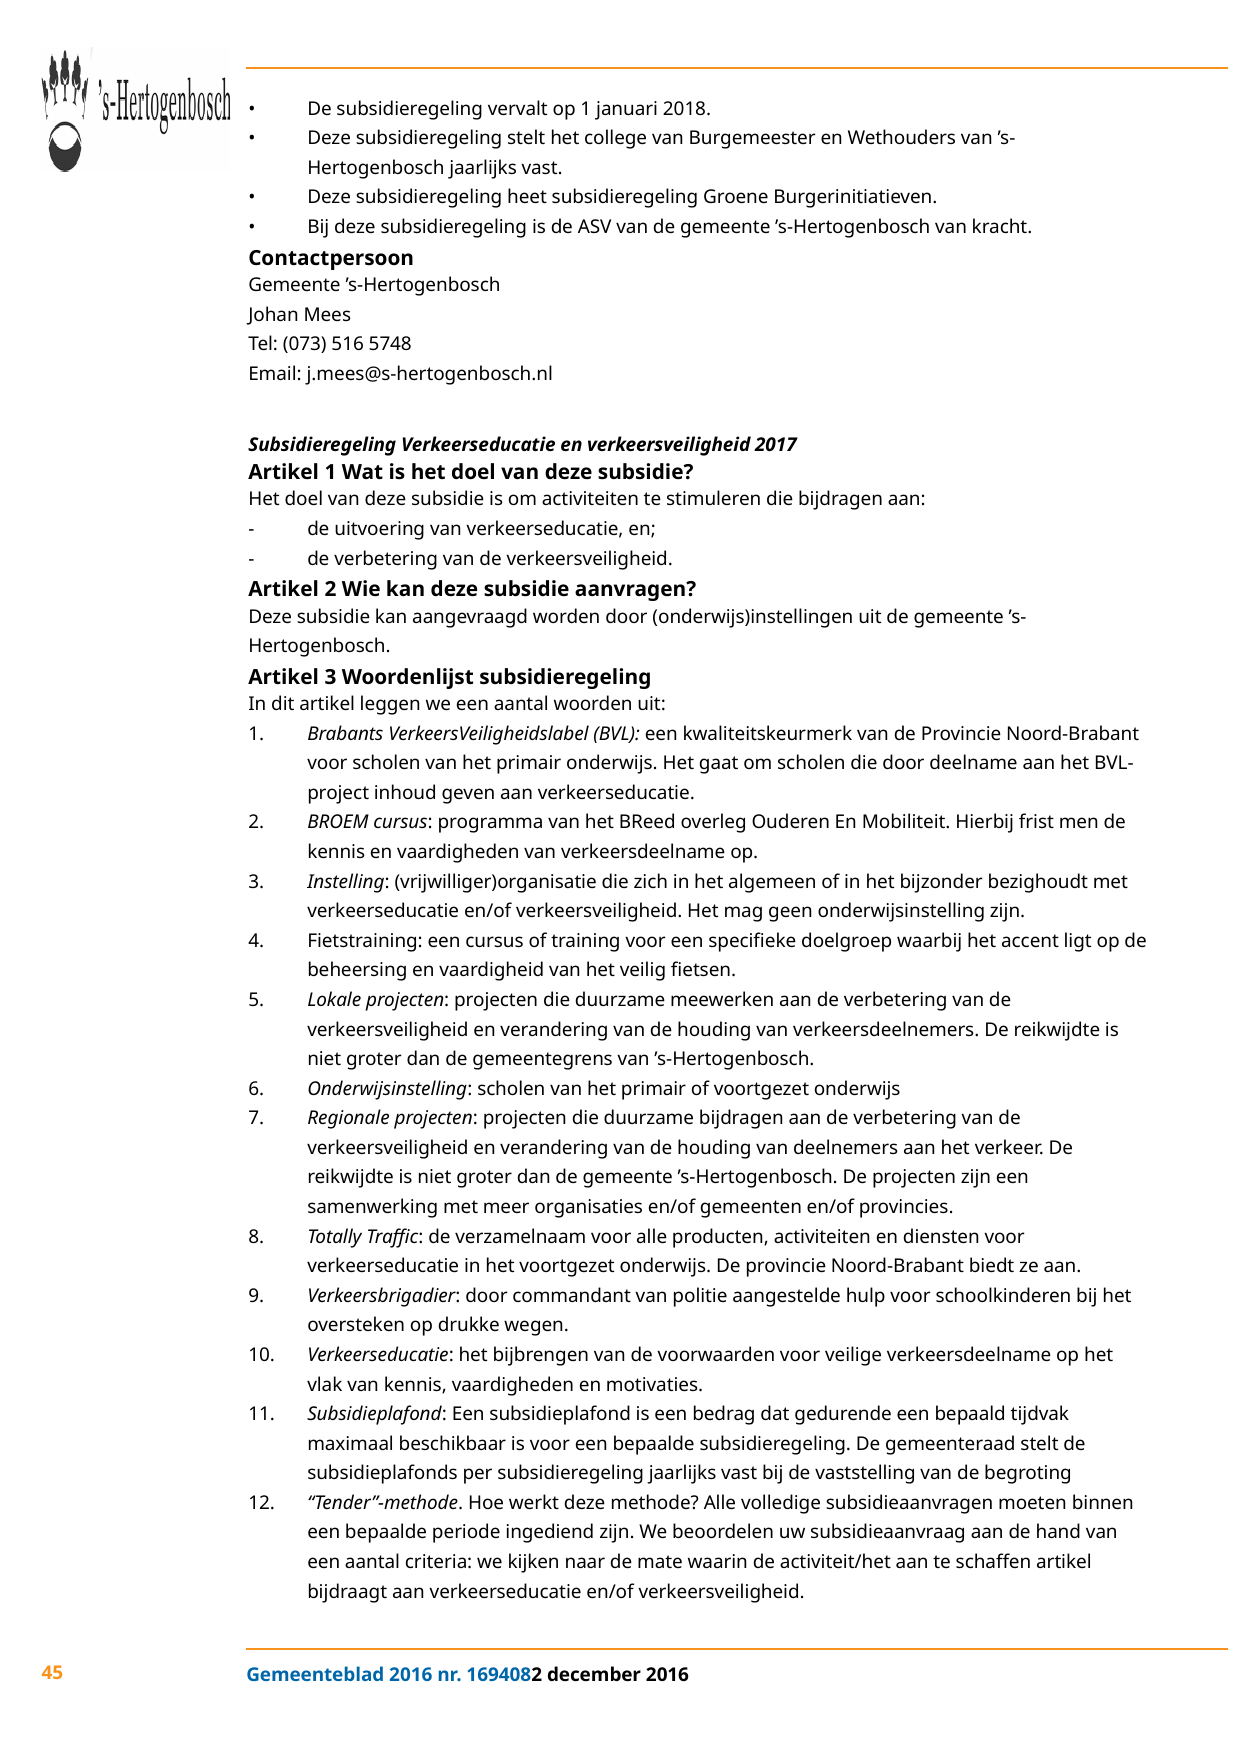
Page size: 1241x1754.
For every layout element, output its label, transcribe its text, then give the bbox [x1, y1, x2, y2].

list “Tender”-methode. Hoe werkt deze methode? Alle volledige subsidieaanvragen moeten binnen een bepaalde periode ingediend zijn. We beoordelen uw subsidieaanvraag aan de hand van een aantal criteria: we kijken naar de mate waarin de activiteit/het aan te schaffen artikel bijdraagt aan verkeerseducatie en/of verkeersveiligheid. [248, 1489, 1152, 1604]
list Verkeerseducatie: het bijbrengen van de voorwaarden voor veilige verkeersdeelname op het vlak van kennis, vaardigheden en motivaties. [248, 1341, 1152, 1397]
list De subsidieregeling vervalt op 1 januari 2018. [248, 95, 1152, 121]
list de uitvoering van verkeerseducatie, en; [248, 515, 1152, 541]
text Het doel van deze subsidie is om activiteiten te stimuleren die bijdragen aan: [248, 486, 1152, 511]
picture [41, 47, 231, 172]
list Verkeersbrigadier: door commandant van politie aangestelde hulp voor schoolkinderen bij het oversteken op drukke wegen. [248, 1282, 1152, 1337]
text Johan Mees [248, 301, 1152, 326]
text Contactpersoon [248, 243, 1152, 271]
text Subsidieregeling Verkeerseducatie en verkeersveiligheid 2017 [248, 431, 1152, 457]
list Regionale projecten: projecten die duurzame bijdragen aan de verbetering van de verkeersveiligheid en verandering van de houding van deelnemers aan het verkeer. De reikwijdte is niet groter dan de gemeente ’s-Hertogenbosch. De projecten zijn een samenwerking met meer organisaties en/of gemeenten en/of provincies. [248, 1104, 1152, 1219]
list Onderwijsinstelling: scholen van het primair of voortgezet onderwijs [248, 1075, 1152, 1101]
text Tel: (073) 516 5748 [248, 330, 1152, 356]
text Gemeente ’s-Hertogenbosch [248, 271, 1152, 297]
list Bij deze subsidieregeling is de ASV van de gemeente ’s-Hertogenbosch van kracht. [248, 213, 1152, 239]
list Totally Traffic: de verzamelnaam voor alle producten, activiteiten en diensten voor verkeerseducatie in het voortgezet onderwijs. De provincie Noord-Brabant biedt ze aan. [248, 1223, 1152, 1278]
list Instelling: (vrijwilliger)organisatie die zich in het algemeen of in het bijzonder bezighoudt met verkeerseducatie en/of verkeersveiligheid. Het mag geen onderwijsinstelling zijn. [248, 868, 1152, 923]
list Fietstraining: een cursus of training voor een specifieke doelgroep waarbij het accent ligt op de beheersing en vaardigheid van het veilig fietsen. [248, 927, 1152, 982]
list BROEM cursus: programma van het BReed overleg Ouderen En Mobiliteit. Hierbij frist men de kennis en vaardigheden van verkeersdeelname op. [248, 809, 1152, 864]
text Artikel 1 Wat is het doel van deze subsidie? [248, 457, 1152, 486]
list de verbetering van de verkeersveiligheid. [248, 545, 1152, 571]
list Deze subsidieregeling stelt het college van Burgemeester en Wethouders van ’s-Hertogenbosch jaarlijks vast. [248, 124, 1152, 180]
list Subsidieplafond: Een subsidieplafond is een bedrag dat gedurende een bepaald tijdvak maximaal beschikbaar is voor een bepaalde subsidieregeling. De gemeenteraad stelt de subsidieplafonds per subsidieregeling jaarlijks vast bij de vaststelling van de begroting [248, 1400, 1152, 1485]
list Lokale projecten: projecten die duurzame meewerken aan de verbetering van de verkeersveiligheid en verandering van de houding van verkeersdeelnemers. De reikwijdte is niet groter dan de gemeentegrens van ’s-Hertogenbosch. [248, 986, 1152, 1071]
text Artikel 3 Woordenlijst subsidieregeling [248, 662, 1152, 690]
text Artikel 2 Wie kan deze subsidie aanvragen? [248, 574, 1152, 603]
text In dit artikel leggen we een aantal woorden uit: [248, 690, 1152, 716]
list Brabants VerkeersVeiligheidslabel (BVL): een kwaliteitskeurmerk van de Provincie Noord-Brabant voor scholen van het primair onderwijs. Het gaat om scholen die door deelname aan het BVL-project inhoud geven aan verkeerseducatie. [248, 720, 1152, 805]
text Email: j.mees@s-hertogenbosch.nl [248, 360, 1152, 386]
text Deze subsidie kan aangevraagd worden door (onderwijs)instellingen uit de gemeente ’s-Hertogenbosch. [248, 603, 1152, 658]
list Deze subsidieregeling heet subsidieregeling Groene Burgerinitiatieven. [248, 183, 1152, 209]
